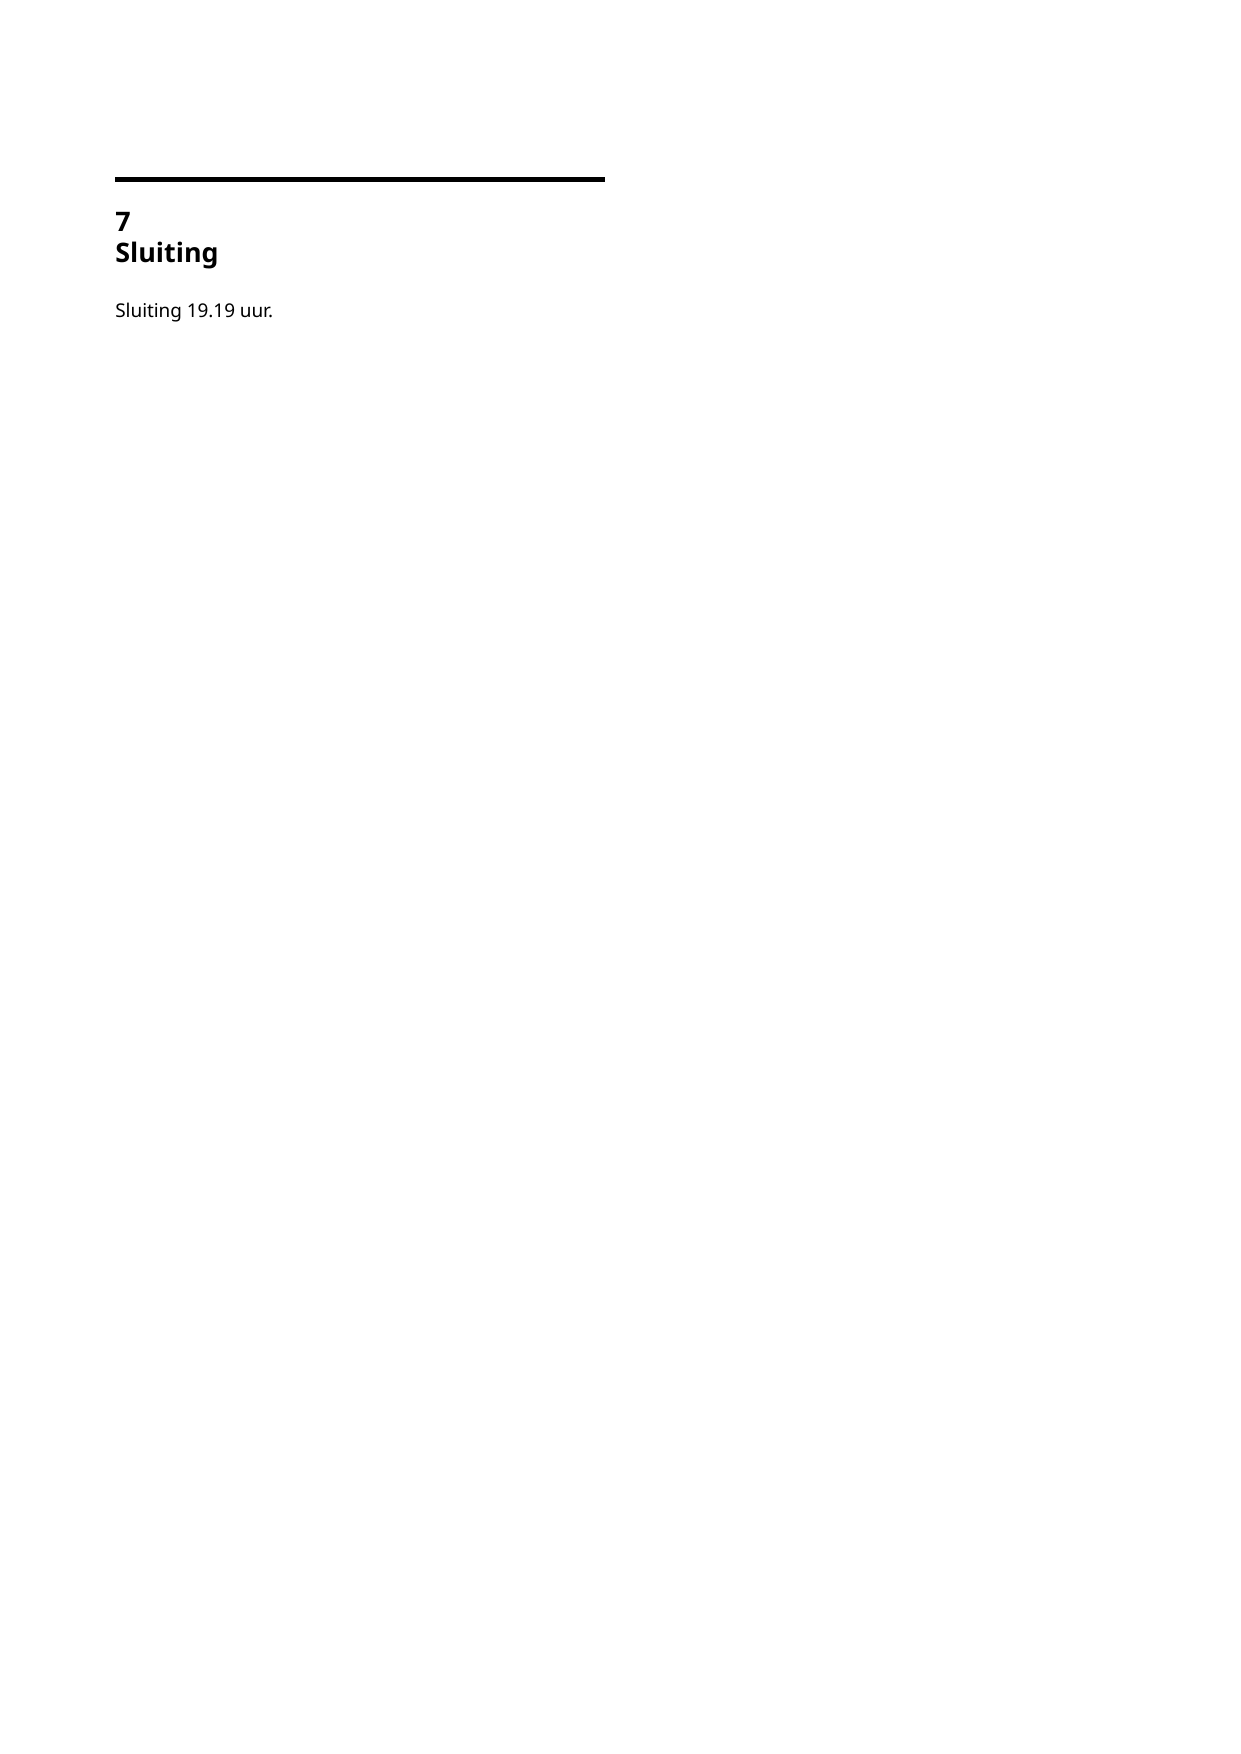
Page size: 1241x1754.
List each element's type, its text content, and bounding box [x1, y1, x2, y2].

text 7 [115, 203, 605, 239]
text Sluiting 19.19 uur. [115, 302, 605, 322]
text Sluiting [115, 239, 605, 283]
